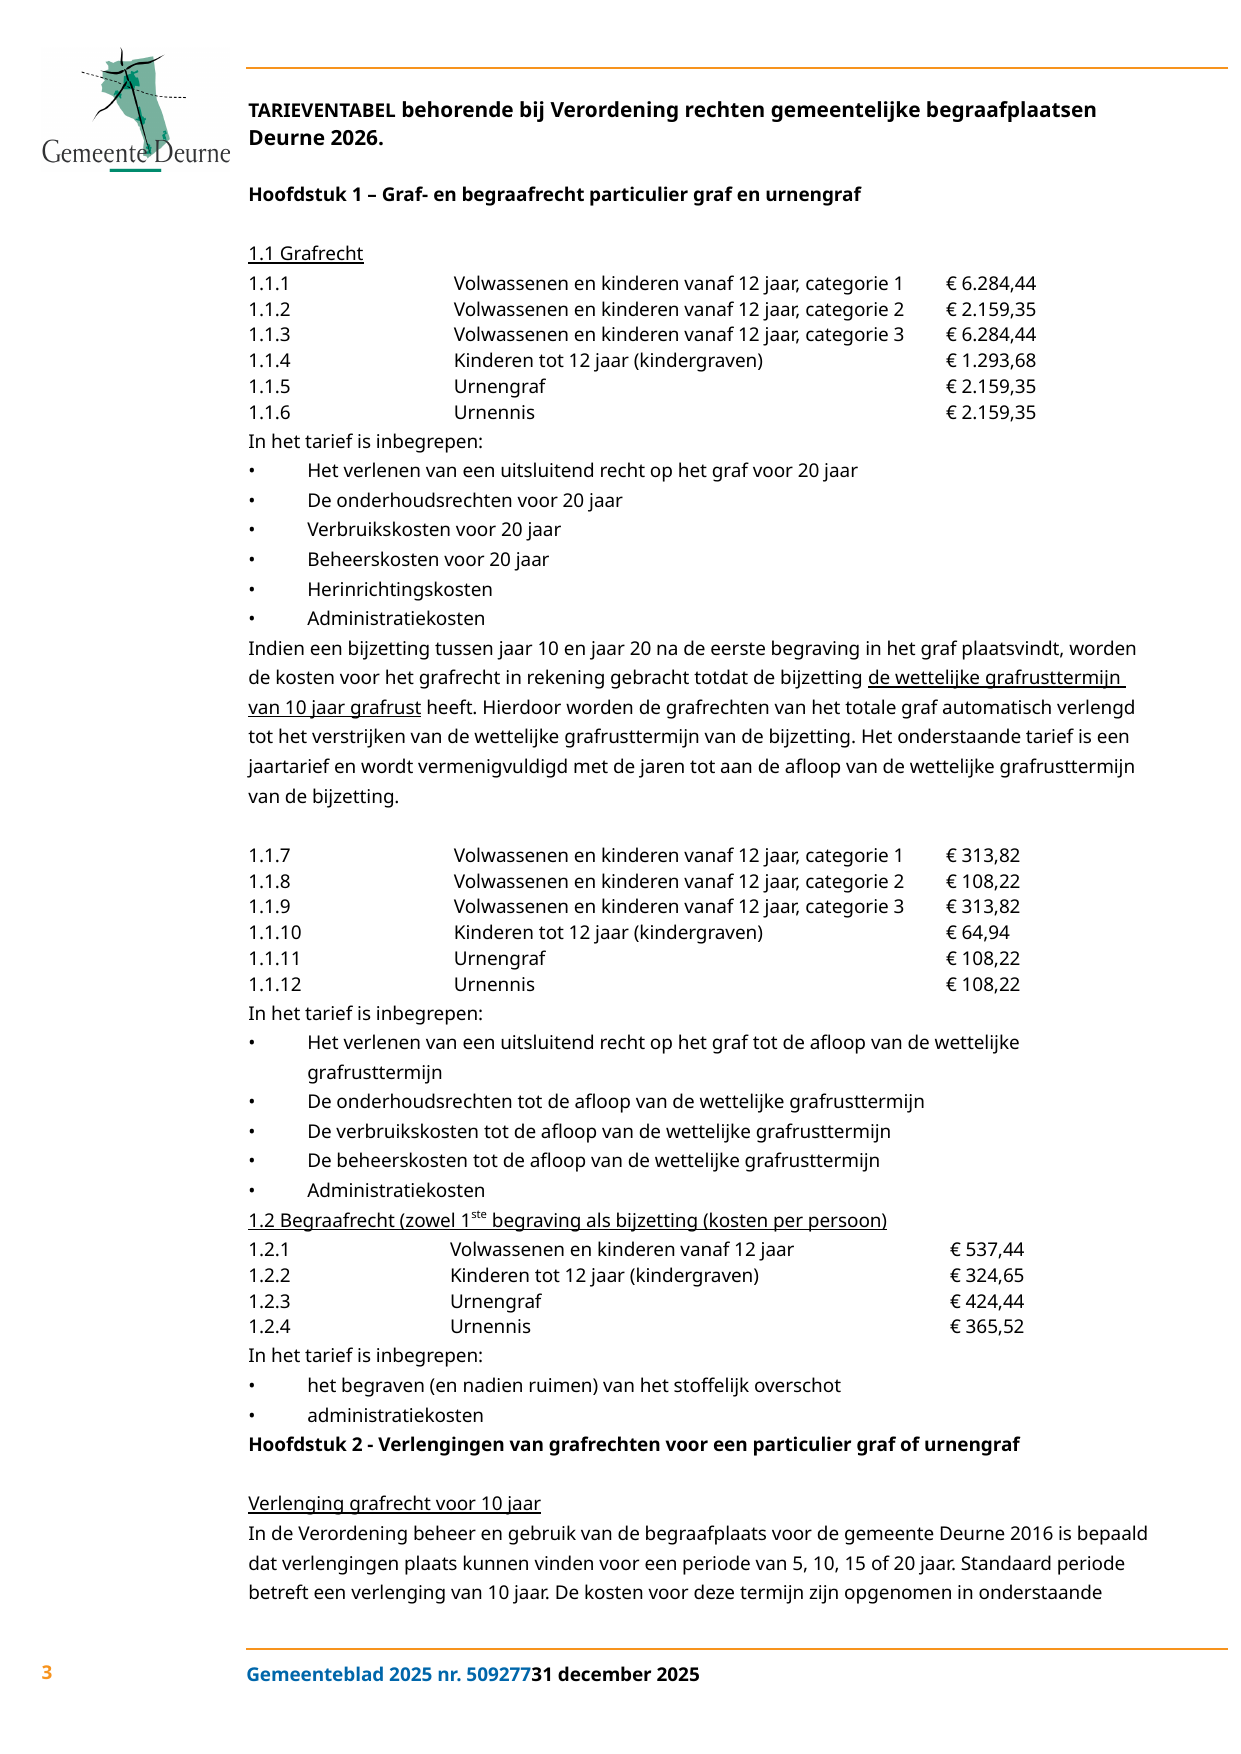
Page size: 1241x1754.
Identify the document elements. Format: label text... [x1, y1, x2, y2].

table_cell € 64,94 [946, 919, 1152, 945]
table_cell 1.1.4 [248, 348, 454, 373]
text In het tarief is inbegrepen: [248, 428, 1152, 453]
text In de Verordening beheer en gebruik van de begraafplaats voor de gemeente Deurne 2016 is bepaald dat verlengingen plaats kunnen vinden voor een periode van 5, 10, 15 of 20 jaar. Standaard periode betreft een verlenging van 10 jaar. De kosten voor deze termijn zijn opgenomen in onderstaande [248, 1520, 1152, 1605]
list Administratiekosten [248, 1177, 1152, 1203]
table_cell € 2.159,35 [946, 373, 1152, 399]
table_cell 1.1.5 [248, 373, 454, 399]
table_cell € 2.159,35 [946, 399, 1152, 424]
list Verbruikskosten voor 20 jaar [248, 517, 1152, 542]
table_cell 1.2.4 [248, 1314, 450, 1339]
table_cell 1.2.3 [248, 1288, 450, 1314]
table_cell Urnengraf [454, 945, 946, 971]
list Beheerskosten voor 20 jaar [248, 546, 1152, 572]
table_header € 313,82 [946, 842, 1152, 868]
table_cell Urnennis [450, 1314, 950, 1339]
table_cell Volwassenen en kinderen vanaf 12 jaar, categorie 3 [454, 322, 946, 347]
table_cell Kinderen tot 12 jaar (kindergraven) [450, 1262, 950, 1288]
table_header Volwassenen en kinderen vanaf 12 jaar, categorie 1 [454, 842, 946, 868]
table_cell 1.1.6 [248, 399, 454, 424]
table_cell Urnengraf [454, 373, 946, 399]
list het begraven (en nadien ruimen) van het stoffelijk overschot [248, 1372, 1152, 1398]
table_cell Volwassenen en kinderen vanaf 12 jaar, categorie 3 [454, 894, 946, 919]
text In het tarief is inbegrepen: [248, 1000, 1152, 1025]
list administratiekosten [248, 1402, 1152, 1427]
table_cell 1.1.3 [248, 322, 454, 347]
table_header 1.2.1 [248, 1236, 450, 1262]
text Verlenging grafrecht voor 10 jaar [248, 1491, 1152, 1516]
list De verbruikskosten tot de afloop van de wettelijke grafrusttermijn [248, 1118, 1152, 1144]
table_header Volwassenen en kinderen vanaf 12 jaar [450, 1236, 950, 1262]
table_cell € 313,82 [946, 894, 1152, 919]
picture [41, 47, 231, 172]
table_cell Urnennis [454, 399, 946, 424]
list De beheerskosten tot de afloop van de wettelijke grafrusttermijn [248, 1148, 1152, 1173]
table_header Volwassenen en kinderen vanaf 12 jaar, categorie 1 [454, 270, 946, 296]
list De onderhoudsrechten voor 20 jaar [248, 487, 1152, 513]
table_cell Kinderen tot 12 jaar (kindergraven) [454, 919, 946, 945]
table_header 1.1.7 [248, 842, 454, 868]
text Hoofdstuk 2 - Verlengingen van grafrechten voor een particulier graf of urnengraf [248, 1431, 1152, 1457]
text Hoofdstuk 1 – Graf- en begraafrecht particulier graf en urnengraf [248, 181, 1152, 207]
text Indien een bijzetting tussen jaar 10 en jaar 20 na de eerste begraving in het graf plaatsvindt, worden de kosten voor het grafrecht in rekening gebracht totdat de bijzetting de wettelijke grafrusttermijn van 10 jaar grafrust heeft. Hierdoor worden de grafrechten van het totale graf automatisch verlengd tot het verstrijken van de wettelijke grafrusttermijn van de bijzetting. Het onderstaande tarief is een jaartarief en wordt vermenigvuldigd met de jaren tot aan de afloop van de wettelijke grafrusttermijn van de bijzetting. [248, 635, 1152, 808]
table_cell Volwassenen en kinderen vanaf 12 jaar, categorie 2 [454, 296, 946, 322]
table_cell 1.1.11 [248, 945, 454, 971]
list Administratiekosten [248, 605, 1152, 631]
table_cell 1.1.9 [248, 894, 454, 919]
list Het verlenen van een uitsluitend recht op het graf tot de afloop van de wettelijke grafrusttermijn [248, 1029, 1152, 1084]
table_header € 537,44 [950, 1236, 1152, 1262]
table_header 1.1.1 [248, 270, 454, 296]
table_cell € 2.159,35 [946, 296, 1152, 322]
table_cell € 424,44 [950, 1288, 1152, 1314]
table_header € 6.284,44 [946, 270, 1152, 296]
table_cell € 108,22 [946, 868, 1152, 893]
table_cell € 108,22 [946, 971, 1152, 996]
table_cell 1.1.10 [248, 919, 454, 945]
text 1.2 Begraafrecht (zowel 1ste begraving als bijzetting (kosten per persoon) [248, 1207, 1152, 1232]
table_cell € 324,65 [950, 1262, 1152, 1288]
list Het verlenen van een uitsluitend recht op het graf voor 20 jaar [248, 457, 1152, 483]
text 1.1 Grafrecht [248, 241, 1152, 266]
text TARIEVENTABEL behorende bij Verordening rechten gemeentelijke begraafplaatsen Deurne 2026. [248, 95, 1152, 152]
table_cell € 1.293,68 [946, 348, 1152, 373]
table_cell 1.1.8 [248, 868, 454, 893]
table_cell Volwassenen en kinderen vanaf 12 jaar, categorie 2 [454, 868, 946, 893]
list Herinrichtingskosten [248, 576, 1152, 601]
table_cell 1.1.2 [248, 296, 454, 322]
table_cell € 6.284,44 [946, 322, 1152, 347]
table_cell Urnennis [454, 971, 946, 996]
table_cell € 108,22 [946, 945, 1152, 971]
list De onderhoudsrechten tot de afloop van de wettelijke grafrusttermijn [248, 1088, 1152, 1114]
table_cell 1.1.12 [248, 971, 454, 996]
table_cell 1.2.2 [248, 1262, 450, 1288]
text In het tarief is inbegrepen: [248, 1343, 1152, 1368]
table_cell Urnengraf [450, 1288, 950, 1314]
table_cell € 365,52 [950, 1314, 1152, 1339]
table_cell Kinderen tot 12 jaar (kindergraven) [454, 348, 946, 373]
